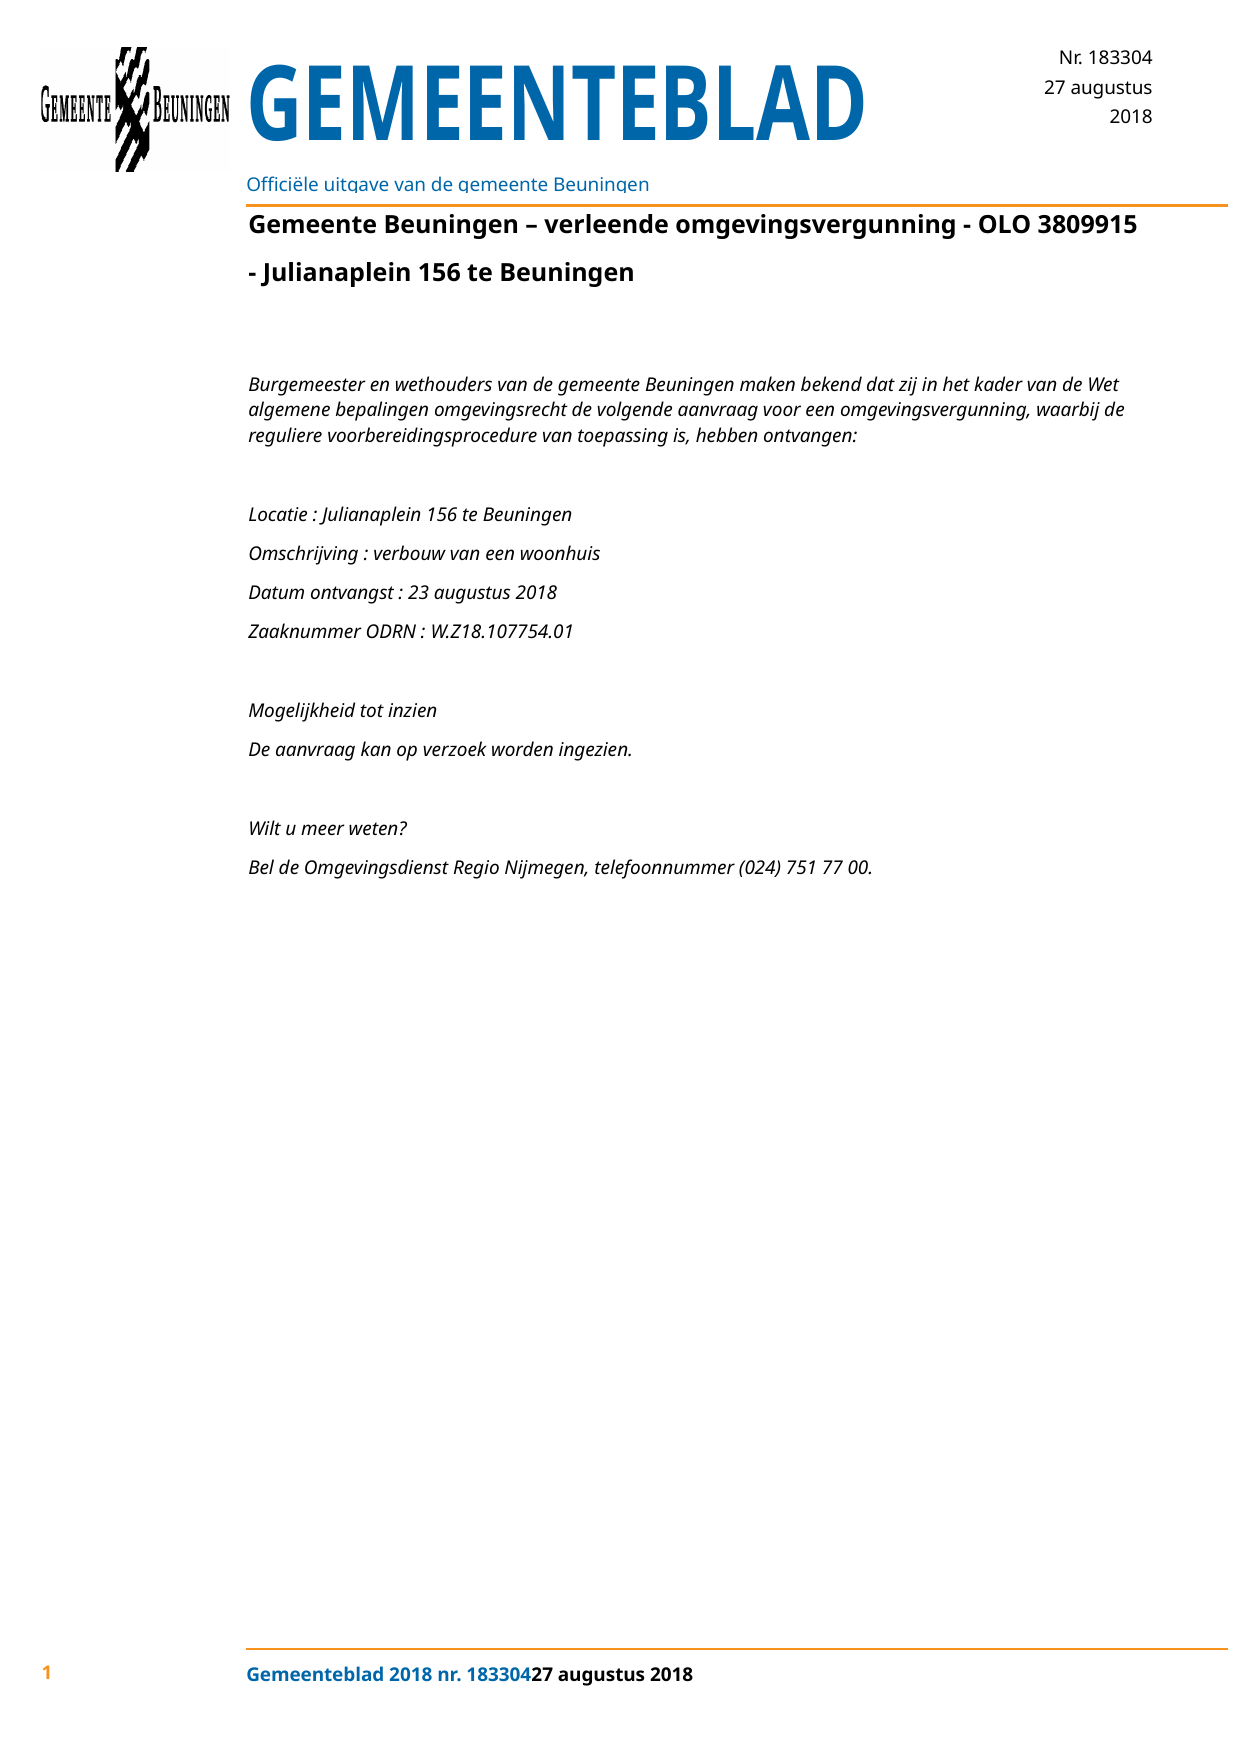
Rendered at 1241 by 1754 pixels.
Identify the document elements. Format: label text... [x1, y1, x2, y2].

text Burgemeester en wethouders van de gemeente Beuningen maken bekend dat zij in het kader van de Wet algemene bepalingen omgevingsrecht de volgende aanvraag voor een omgevingsvergunning, waarbij de reguliere voorbereidingsprocedure van toepassing is, hebben ontvangen: [248, 371, 1152, 448]
text De aanvraag kan op verzoek worden ingezien. [248, 736, 1152, 762]
text Gemeente Beuningen – verleende omgevingsvergunning - OLO 3809915 - Julianaplein 156 te Beuningen [248, 207, 1152, 288]
picture [41, 47, 231, 172]
text Wilt u meer weten? [248, 815, 1152, 841]
text Mogelijkheid tot inzien [248, 697, 1152, 723]
text Locatie : Julianaplein 156 te Beuningen [248, 501, 1152, 526]
text Zaaknummer ODRN : W.Z18.107754.01 [248, 618, 1152, 644]
text Omschrijving : verbouw van een woonhuis [248, 540, 1152, 566]
text Bel de Omgevingsdienst Regio Nijmegen, telefoonnummer (024) 751 77 00. [248, 854, 1152, 880]
text Datum ontvangst : 23 augustus 2018 [248, 579, 1152, 605]
